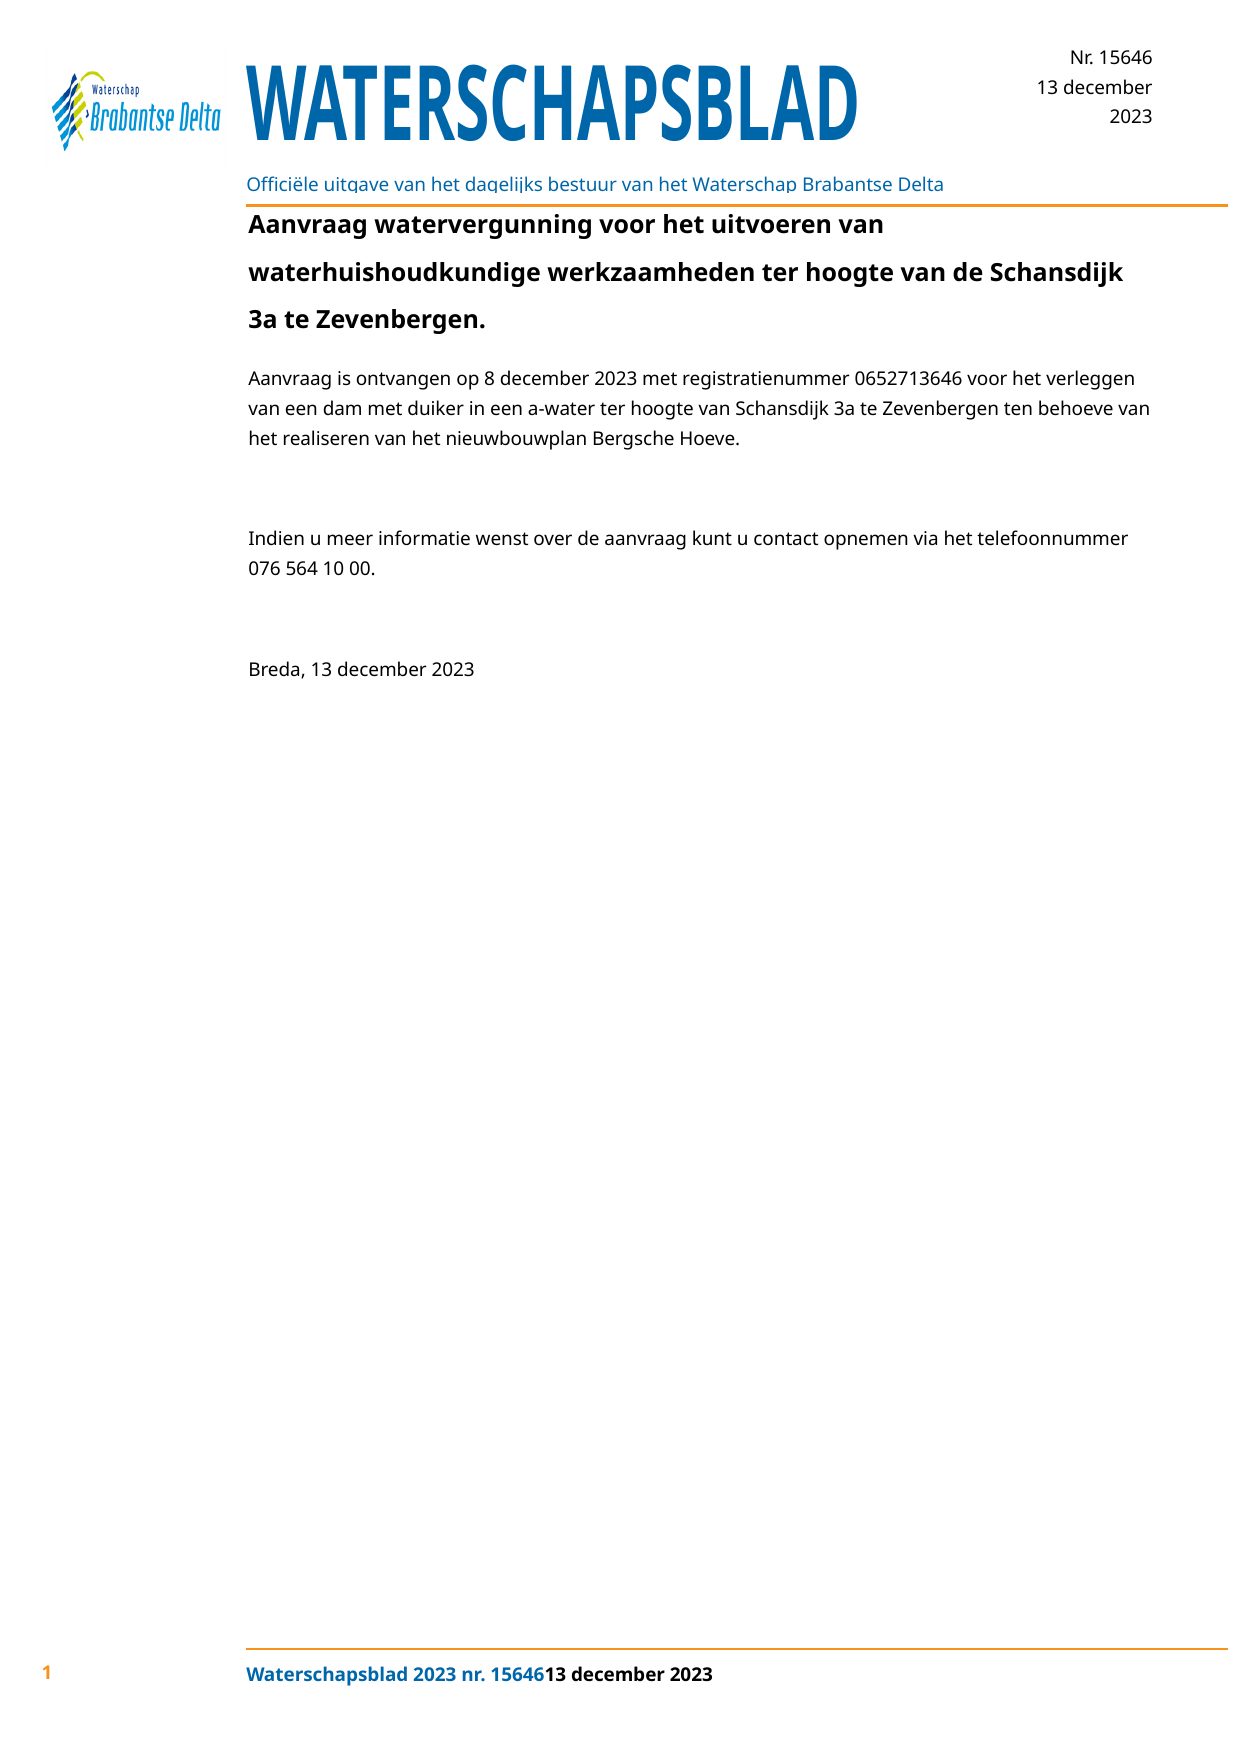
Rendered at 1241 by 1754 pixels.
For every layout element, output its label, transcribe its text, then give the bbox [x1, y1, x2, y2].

text Aanvraag is ontvangen op 8 december 2023 met registratienummer 0652713646 voor het verleggen van een dam met duiker in een a-water ter hoogte van Schansdijk 3a te Zevenbergen ten behoeve van het realiseren van het nieuwbouwplan Bergsche Hoeve. [248, 366, 1152, 450]
picture [41, 47, 231, 172]
text Breda, 13 december 2023 [248, 656, 1152, 682]
text Indien u meer informatie wenst over de aanvraag kunt u contact opnemen via het telefoonnummer 076 564 10 00. [248, 526, 1152, 581]
text Aanvraag watervergunning voor het uitvoeren van waterhuishoudkundige werkzaamheden ter hoogte van de Schansdijk 3a te Zevenbergen. [248, 207, 1152, 336]
